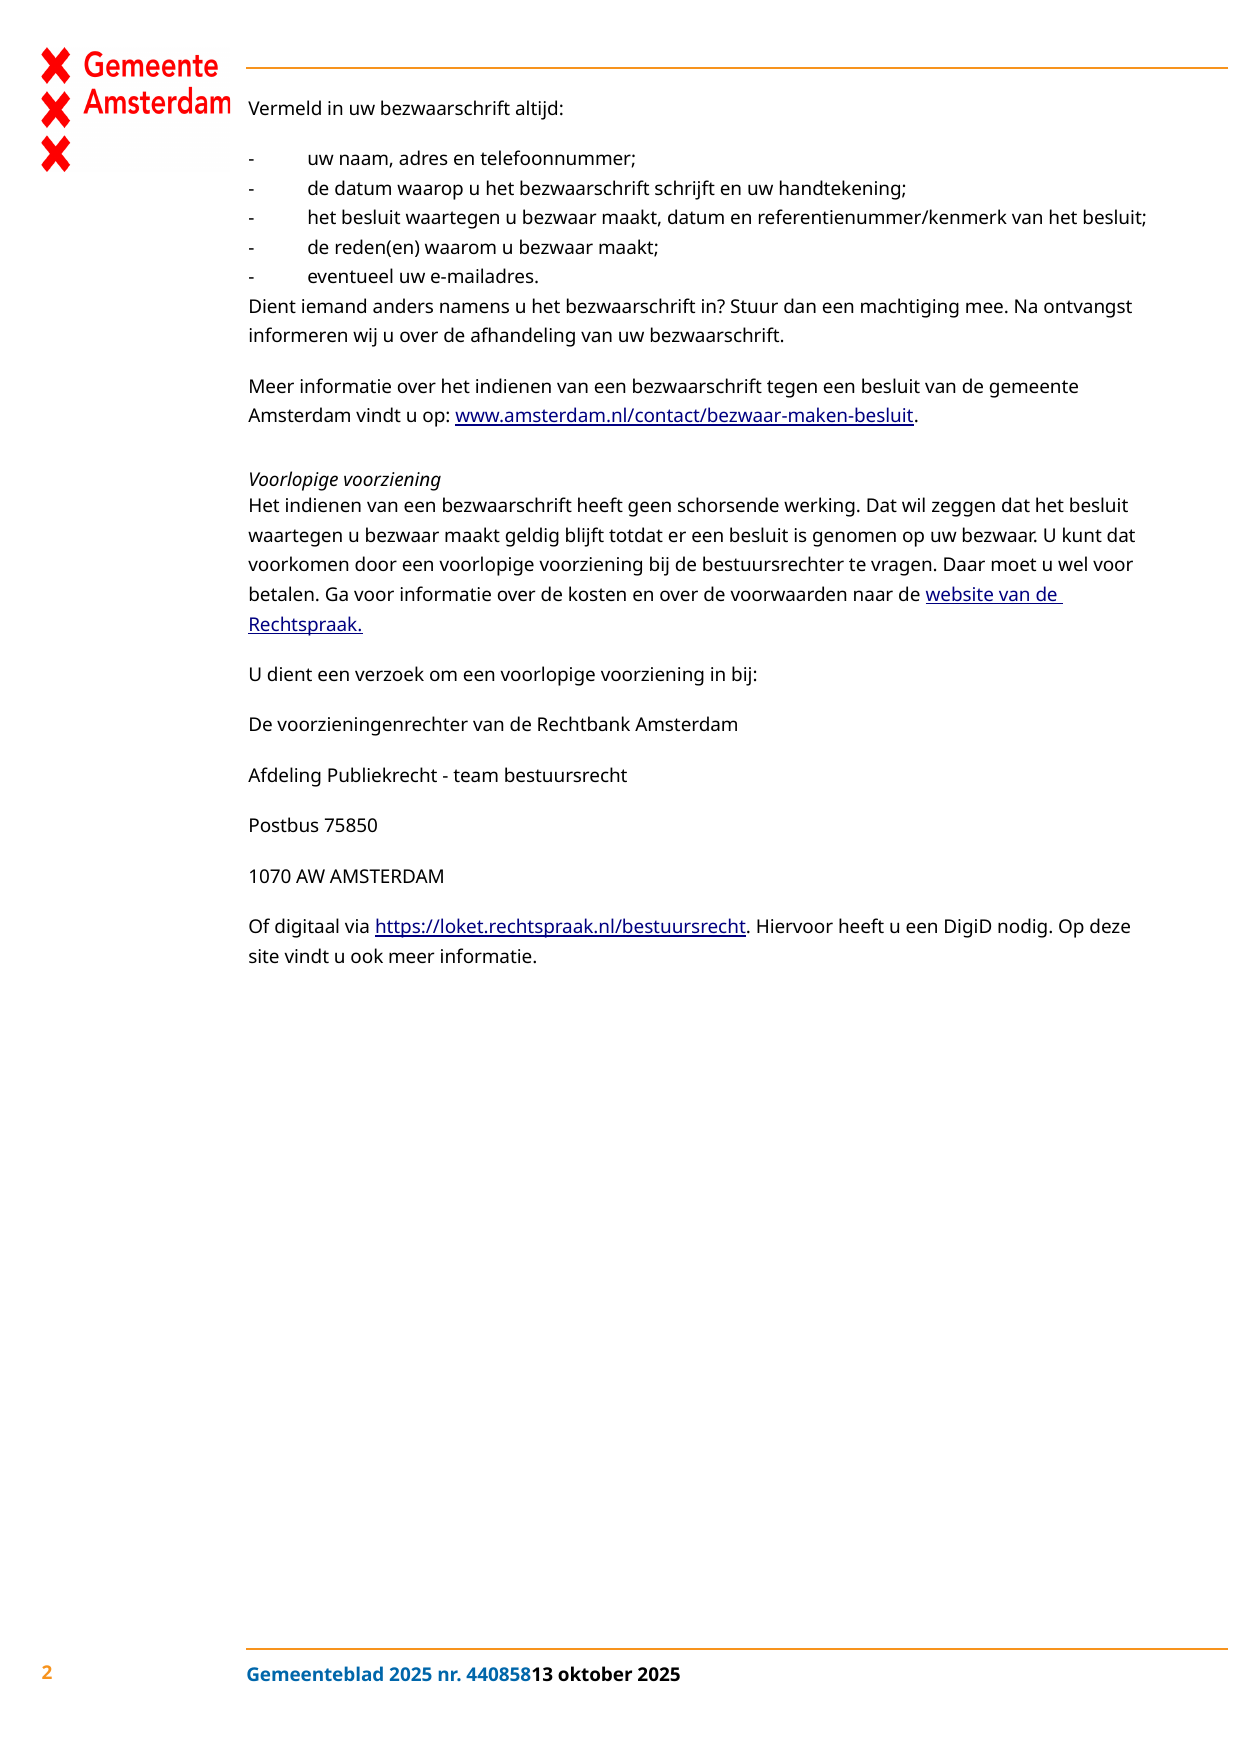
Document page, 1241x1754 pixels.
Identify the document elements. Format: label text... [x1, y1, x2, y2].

text Postbus 75850 [248, 812, 1152, 838]
text Voorlopige voorziening [248, 467, 1152, 492]
text Meer informatie over het indienen van een bezwaarschrift tegen een besluit van de gemeente Amsterdam vindt u op: www.amsterdam.nl/contact/bezwaar-maken-besluit. [248, 373, 1152, 428]
text Vermeld in uw bezwaarschrift altijd: [248, 95, 1152, 121]
list de datum waarop u het bezwaarschrift schrijft en uw handtekening; [248, 175, 1152, 201]
list eventueel uw e-mailadres. [248, 263, 1152, 289]
text U dient een verzoek om een voorlopige voorziening in bij: [248, 661, 1152, 687]
list de reden(en) waarom u bezwaar maakt; [248, 234, 1152, 260]
picture [41, 47, 231, 172]
list het besluit waartegen u bezwaar maakt, datum en referentienummer/kenmerk van het besluit; [248, 204, 1152, 230]
text De voorzieningenrechter van de Rechtbank Amsterdam [248, 712, 1152, 737]
text Of digitaal via https://loket.rechtspraak.nl/bestuursrecht. Hiervoor heeft u een DigiD nodig. Op deze site vindt u ook meer informatie. [248, 913, 1152, 968]
text Afdeling Publiekrecht - team bestuursrecht [248, 762, 1152, 788]
list uw naam, adres en telefoonnummer; [248, 145, 1152, 171]
text 1070 AW AMSTERDAM [248, 863, 1152, 888]
text Het indienen van een bezwaarschrift heeft geen schorsende werking. Dat wil zeggen dat het besluit waartegen u bezwaar maakt geldig blijft totdat er een besluit is genomen op uw bezwaar. U kunt dat voorkomen door een voorlopige voorziening bij de bestuursrechter te vragen. Daar moet u wel voor betalen. Ga voor informatie over de kosten en over de voorwaarden naar de website van de Rechtspraak. [248, 492, 1152, 636]
text Dient iemand anders namens u het bezwaarschrift in? Stuur dan een machtiging mee. Na ontvangst informeren wij u over de afhandeling van uw bezwaarschrift. [248, 293, 1152, 348]
